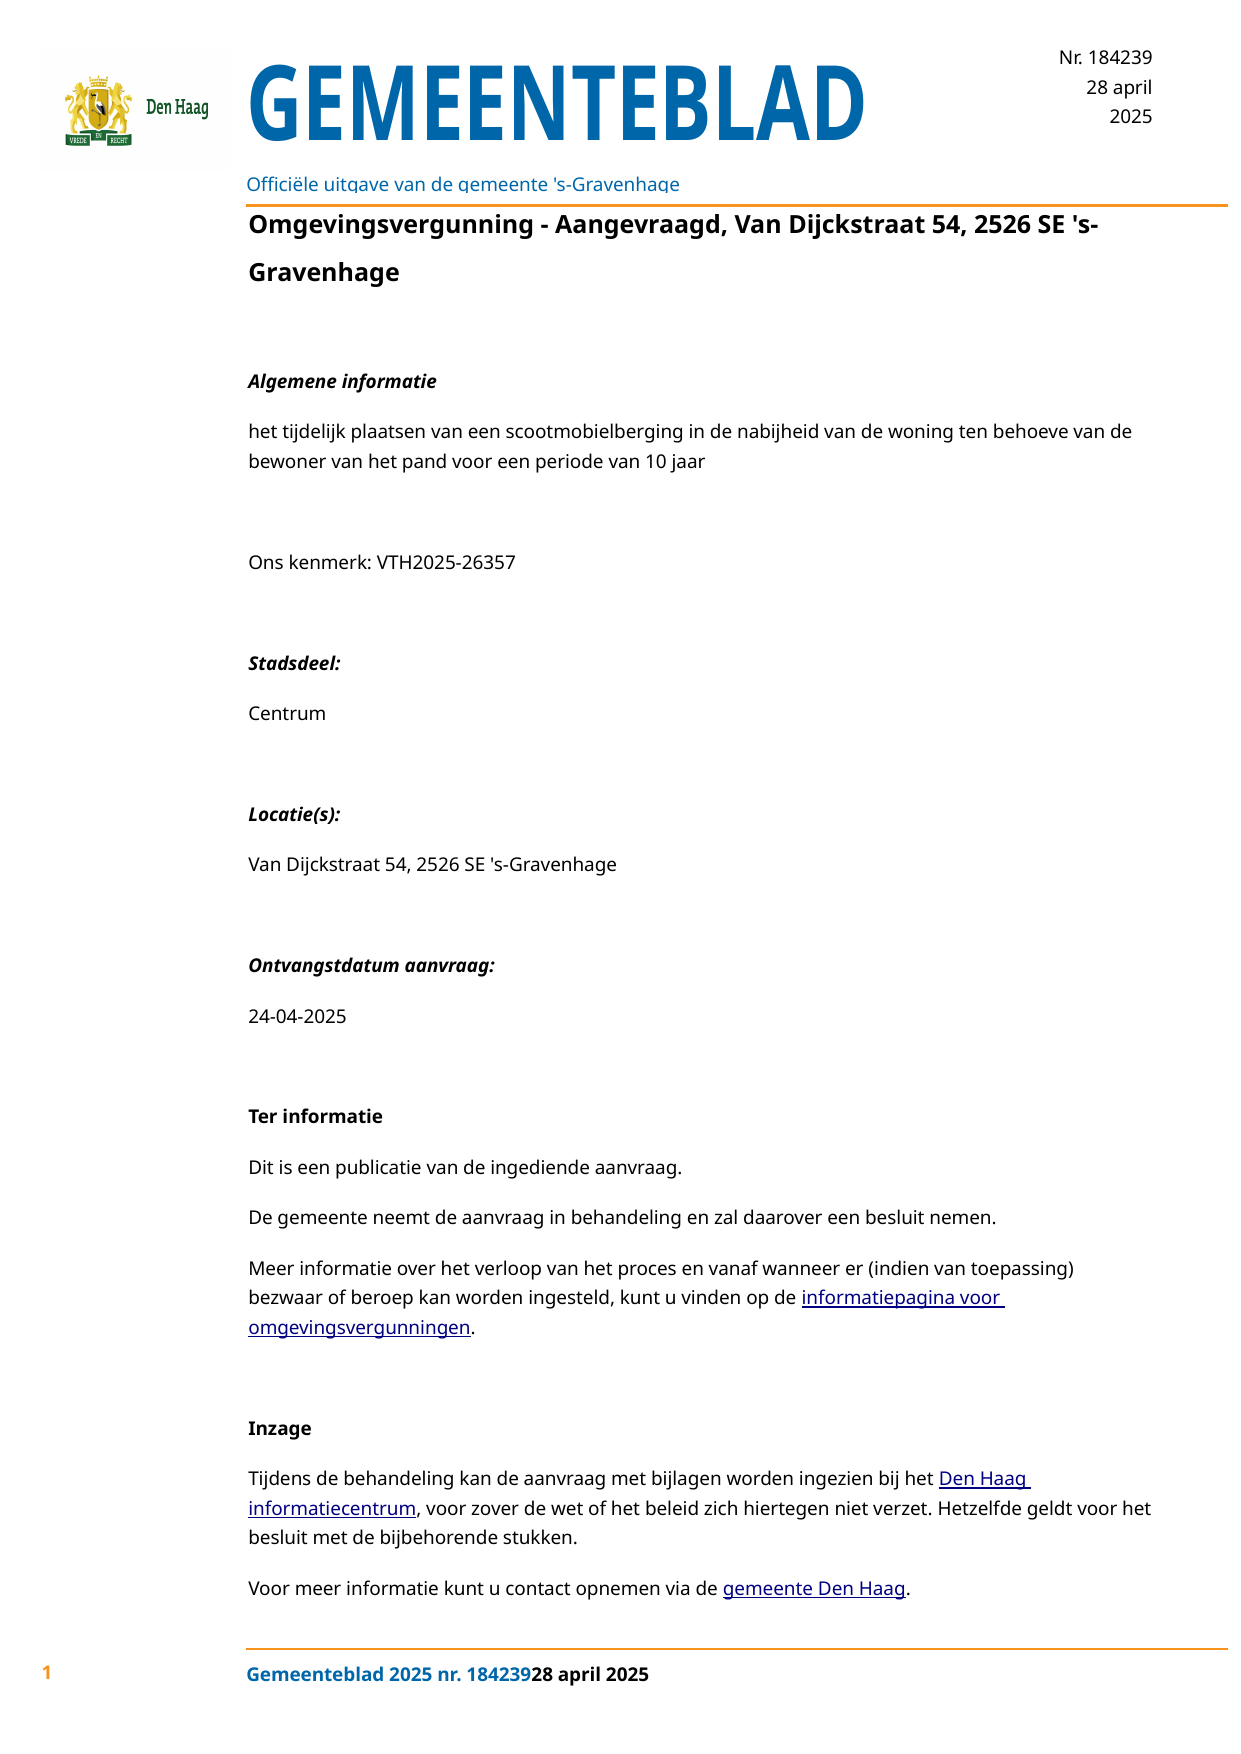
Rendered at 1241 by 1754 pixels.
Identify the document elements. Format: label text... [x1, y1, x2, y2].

text Locatie(s): [248, 801, 1152, 827]
text De gemeente neemt de aanvraag in behandeling en zal daarover een besluit nemen. [248, 1204, 1152, 1230]
text Tijdens de behandeling kan de aanvraag met bijlagen worden ingezien bij het Den Haag informatiecentrum, voor zover de wet of het beleid zich hiertegen niet verzet. Hetzelfde geldt voor het besluit met de bijbehorende stukken. [248, 1465, 1152, 1550]
text Dit is een publicatie van de ingediende aanvraag. [248, 1154, 1152, 1180]
text Stadsdeel: [248, 650, 1152, 676]
text Van Dijckstraat 54, 2526 SE 's-Gravenhage [248, 852, 1152, 877]
text Ons kenmerk: VTH2025-26357 [248, 549, 1152, 575]
text Centrum [248, 700, 1152, 726]
text 24-04-2025 [248, 1003, 1152, 1029]
text Inzage [248, 1415, 1152, 1441]
text Algemene informatie [248, 368, 1152, 394]
text Voor meer informatie kunt u contact opnemen via de gemeente Den Haag. [248, 1575, 1152, 1601]
text Omgevingsvergunning - Aangevraagd, Van Dijckstraat 54, 2526 SE 's-Gravenhage [248, 207, 1152, 288]
text Ontvangstdatum aanvraag: [248, 952, 1152, 978]
text Ter informatie [248, 1104, 1152, 1129]
text Meer informatie over het verloop van het proces en vanaf wanneer er (indien van toepassing) bezwaar of beroep kan worden ingesteld, kunt u vinden op de informatiepagina voor omgevingsvergunningen. [248, 1255, 1152, 1340]
picture [41, 47, 231, 172]
text het tijdelijk plaatsen van een scootmobielberging in de nabijheid van de woning ten behoeve van de bewoner van het pand voor een periode van 10 jaar [248, 419, 1152, 474]
